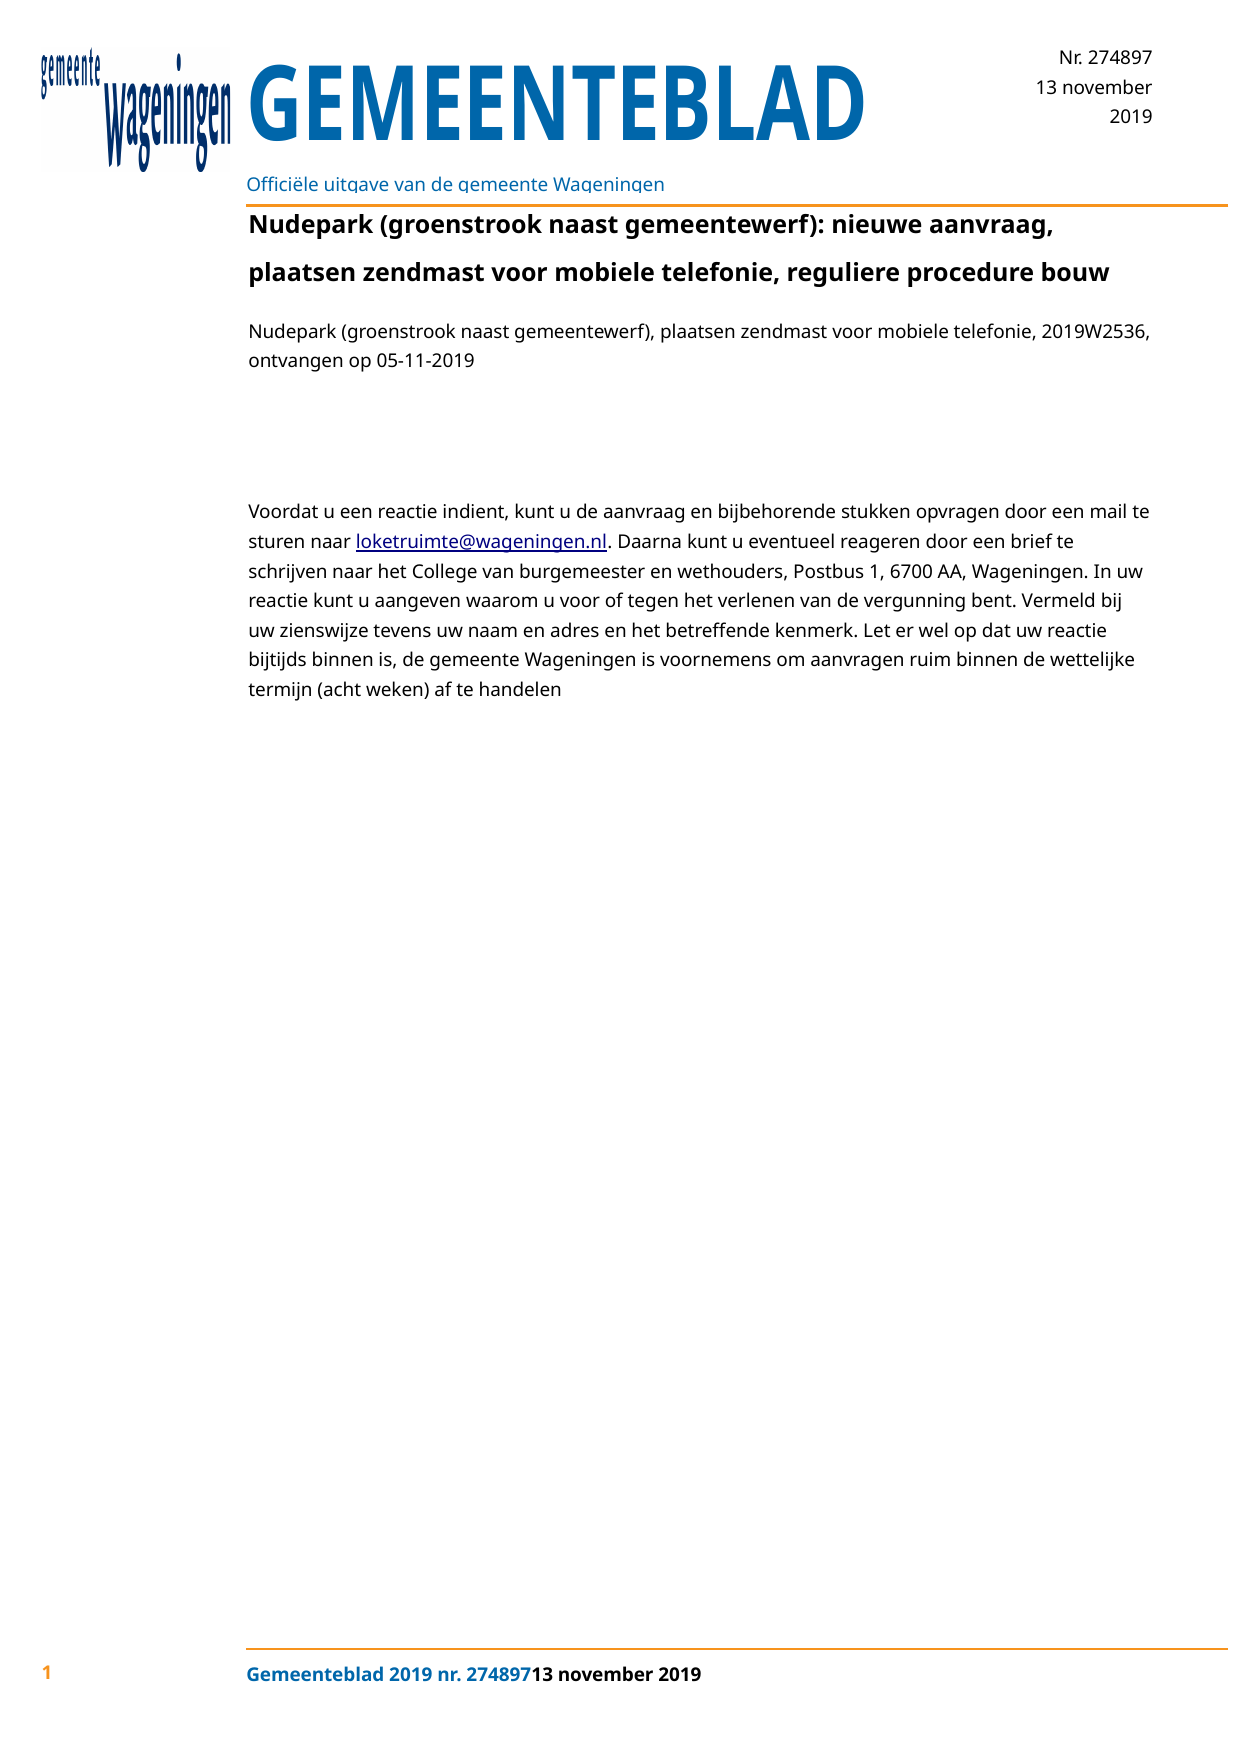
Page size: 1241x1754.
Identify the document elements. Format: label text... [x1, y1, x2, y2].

text Nudepark (groenstrook naast gemeentewerf), plaatsen zendmast voor mobiele telefonie, 2019W2536, ontvangen op 05-11-2019 [248, 318, 1152, 373]
text Nudepark (groenstrook naast gemeentewerf): nieuwe aanvraag, plaatsen zendmast voor mobiele telefonie, reguliere procedure bouw [248, 207, 1152, 288]
text Voordat u een reactie indient, kunt u de aanvraag en bijbehorende stukken opvragen door een mail te sturen naar loketruimte@wageningen.nl. Daarna kunt u eventueel reageren door een brief te schrijven naar het College van burgemeester en wethouders, Postbus 1, 6700 AA, Wageningen. In uw reactie kunt u aangeven waarom u voor of tegen het verlenen van de vergunning bent. Vermeld bij uw zienswijze tevens uw naam en adres en het betreffende kenmerk. Let er wel op dat uw reactie bijtijds binnen is, de gemeente Wageningen is voornemens om aanvragen ruim binnen de wettelijke termijn (acht weken) af te handelen [248, 499, 1152, 702]
picture [41, 47, 231, 172]
